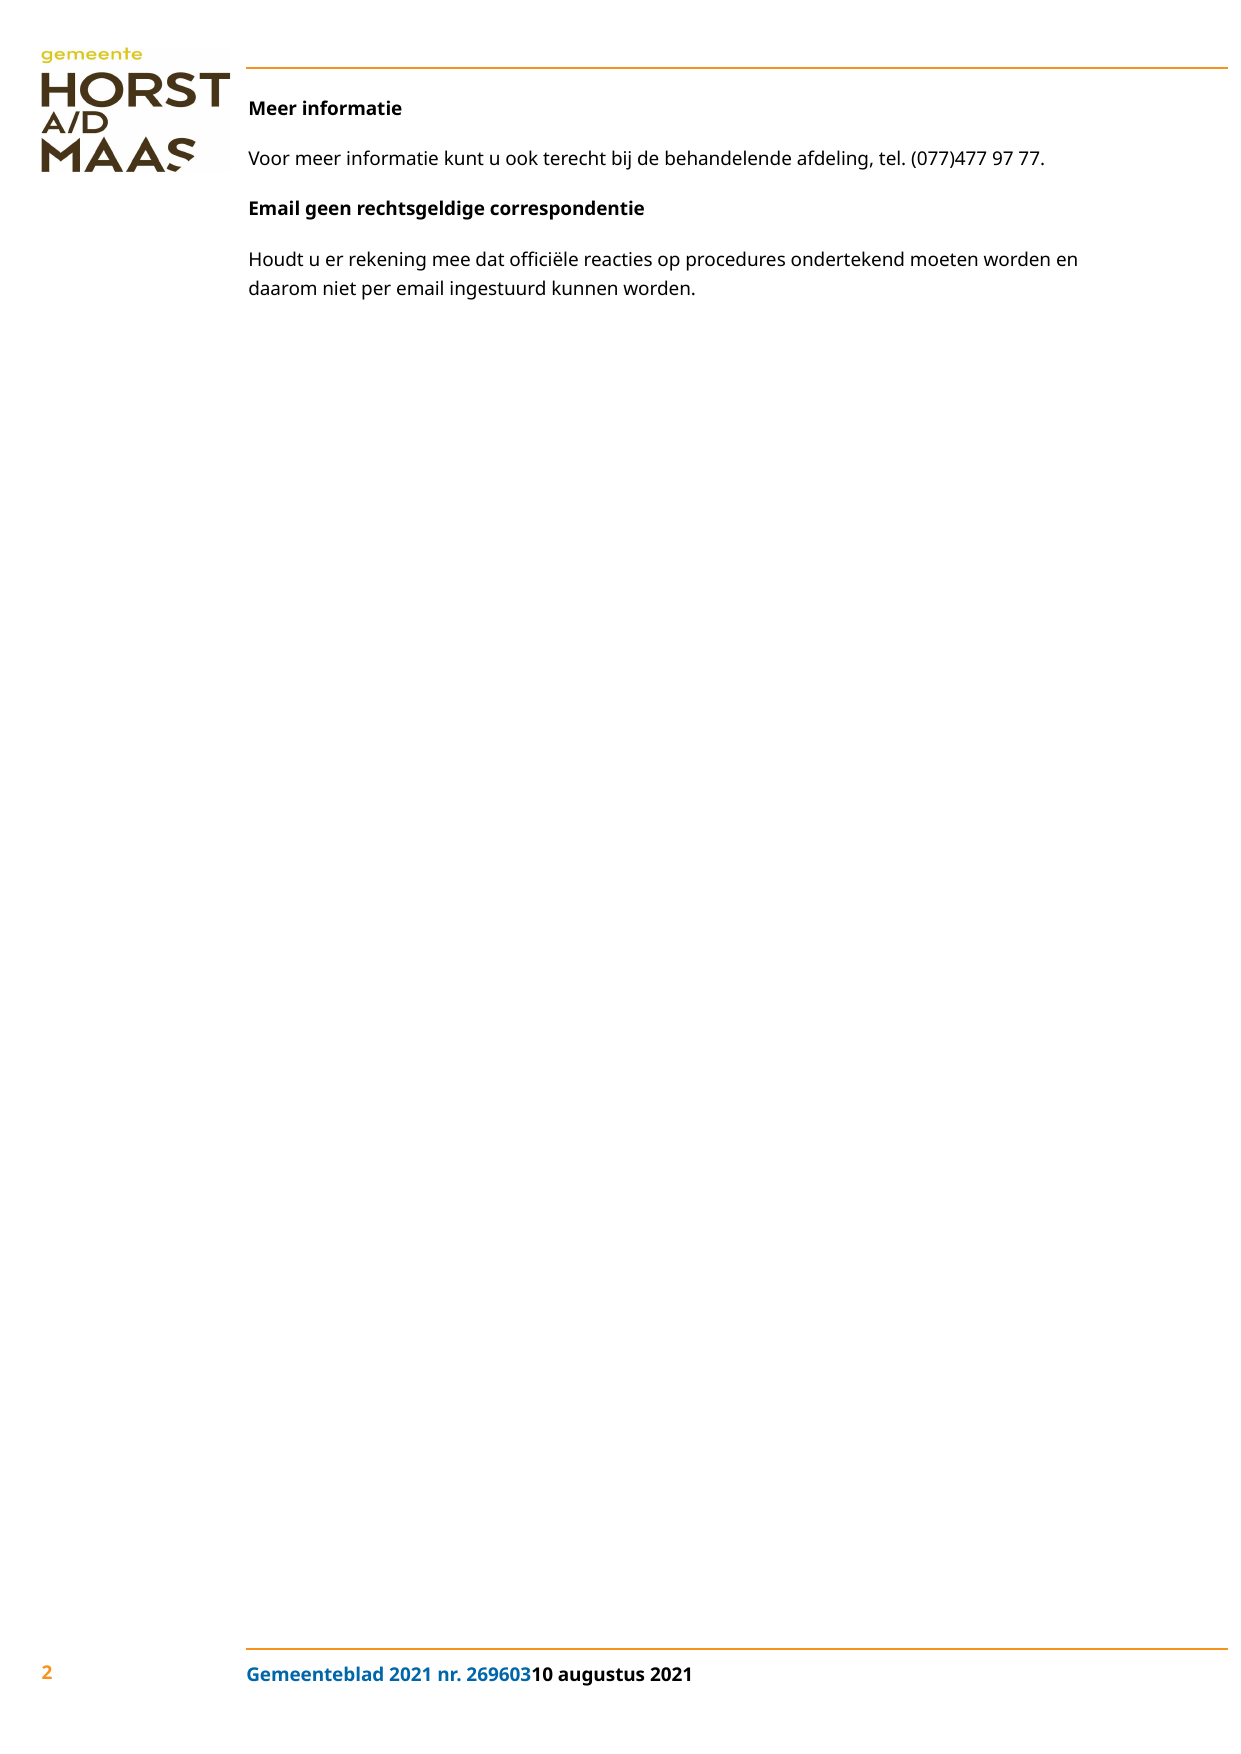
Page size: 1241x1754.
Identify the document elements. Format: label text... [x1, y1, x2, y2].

text Houdt u er rekening mee dat officiële reacties op procedures ondertekend moeten worden en daarom niet per email ingestuurd kunnen worden. [248, 246, 1152, 301]
text Meer informatie [248, 95, 1152, 121]
picture [41, 47, 231, 172]
text Voor meer informatie kunt u ook terecht bij de behandelende afdeling, tel. (077)477 97 77. [248, 145, 1152, 171]
text Email geen rechtsgeldige correspondentie [248, 196, 1152, 221]
